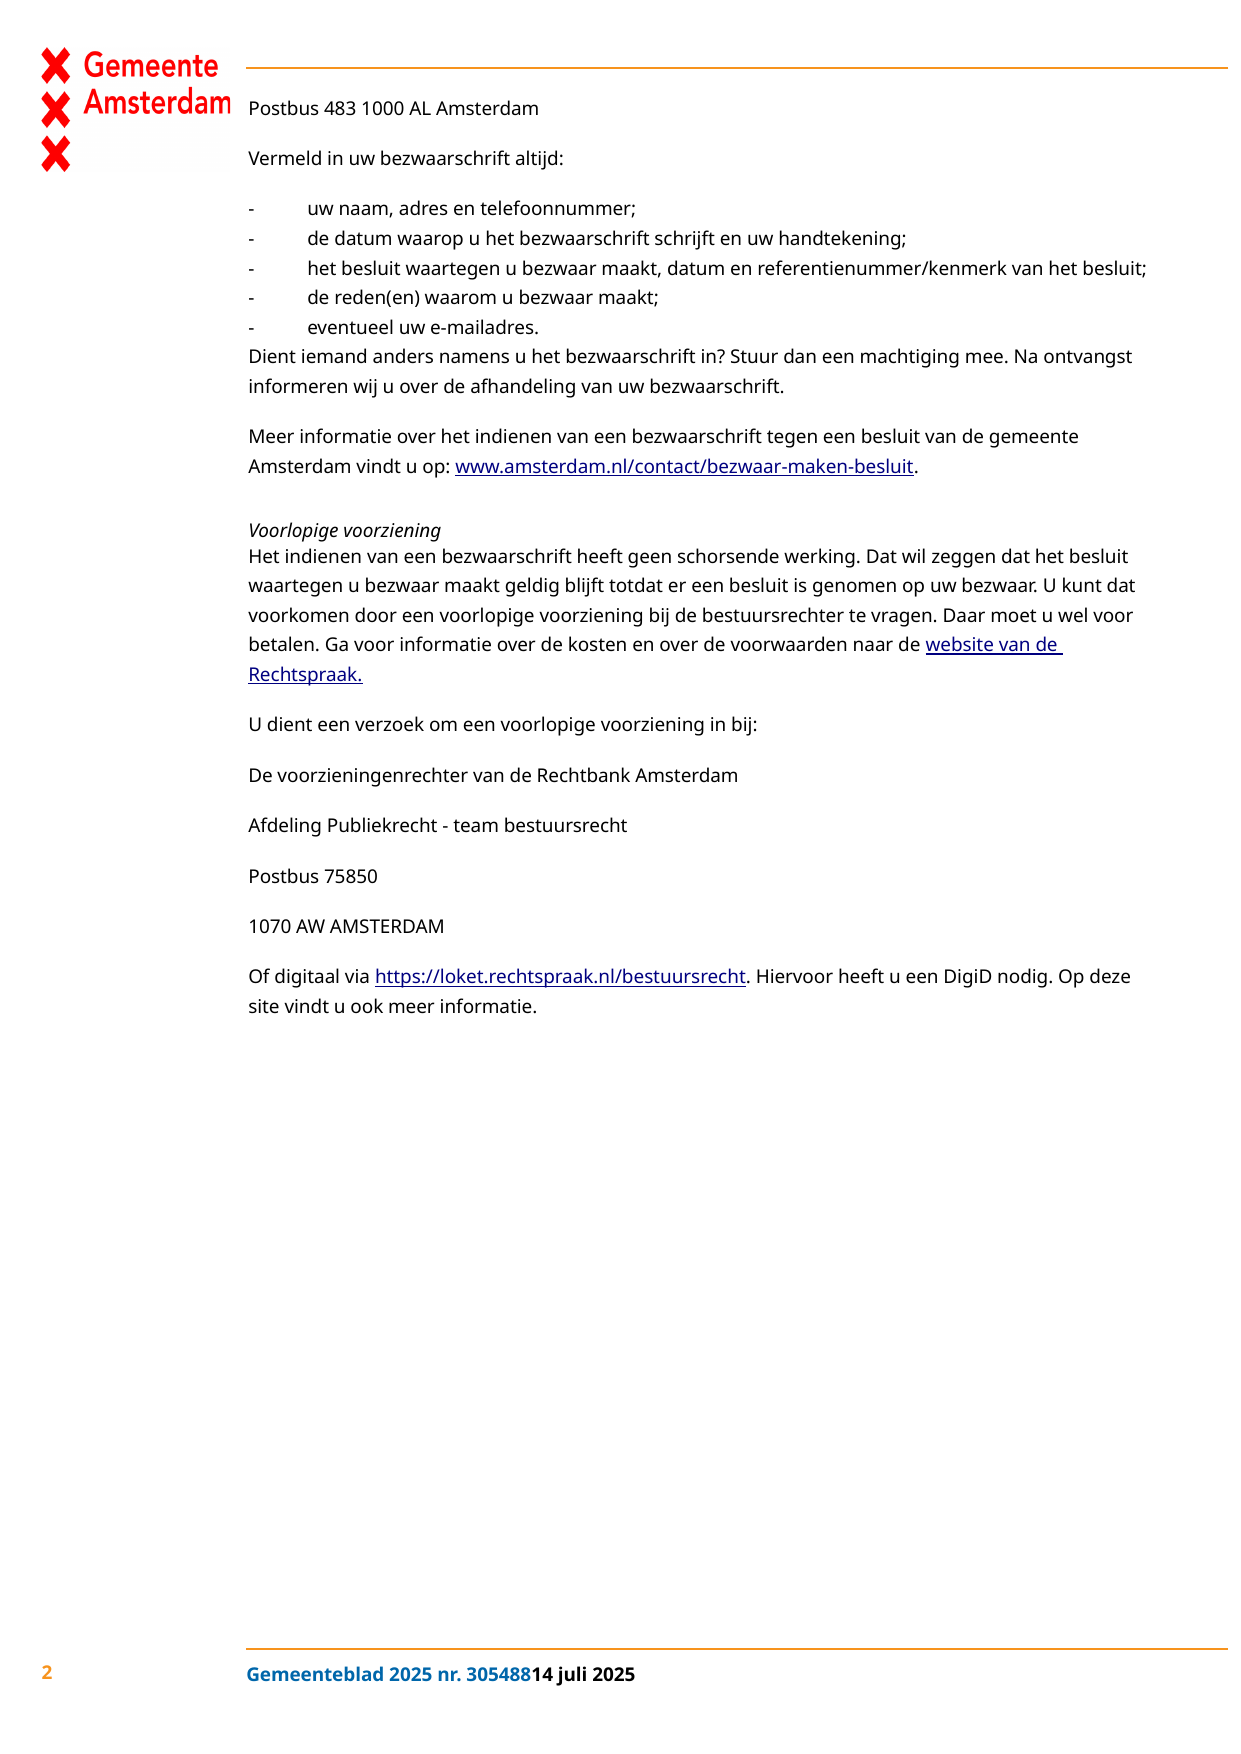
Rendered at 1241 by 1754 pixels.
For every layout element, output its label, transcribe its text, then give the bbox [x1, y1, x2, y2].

list het besluit waartegen u bezwaar maakt, datum en referentienummer/kenmerk van het besluit; [248, 255, 1152, 281]
text 1070 AW AMSTERDAM [248, 913, 1152, 939]
list de datum waarop u het bezwaarschrift schrijft en uw handtekening; [248, 225, 1152, 251]
text Postbus 75850 [248, 863, 1152, 888]
text Afdeling Publiekrecht - team bestuursrecht [248, 812, 1152, 838]
text Vermeld in uw bezwaarschrift altijd: [248, 145, 1152, 171]
text U dient een verzoek om een voorlopige voorziening in bij: [248, 712, 1152, 737]
text Of digitaal via https://loket.rechtspraak.nl/bestuursrecht. Hiervoor heeft u een DigiD nodig. Op deze site vindt u ook meer informatie. [248, 964, 1152, 1019]
text Postbus 483 1000 AL Amsterdam [248, 95, 1152, 121]
list uw naam, adres en telefoonnummer; [248, 196, 1152, 221]
text Het indienen van een bezwaarschrift heeft geen schorsende werking. Dat wil zeggen dat het besluit waartegen u bezwaar maakt geldig blijft totdat er een besluit is genomen op uw bezwaar. U kunt dat voorkomen door een voorlopige voorziening bij de bestuursrechter te vragen. Daar moet u wel voor betalen. Ga voor informatie over de kosten en over de voorwaarden naar de website van de Rechtspraak. [248, 543, 1152, 687]
list eventueel uw e-mailadres. [248, 314, 1152, 340]
text Meer informatie over het indienen van een bezwaarschrift tegen een besluit van de gemeente Amsterdam vindt u op: www.amsterdam.nl/contact/bezwaar-maken-besluit. [248, 423, 1152, 479]
text Dient iemand anders namens u het bezwaarschrift in? Stuur dan een machtiging mee. Na ontvangst informeren wij u over de afhandeling van uw bezwaarschrift. [248, 343, 1152, 399]
list de reden(en) waarom u bezwaar maakt; [248, 284, 1152, 310]
text De voorzieningenrechter van de Rechtbank Amsterdam [248, 762, 1152, 788]
text Voorlopige voorziening [248, 517, 1152, 543]
picture [41, 47, 231, 172]
